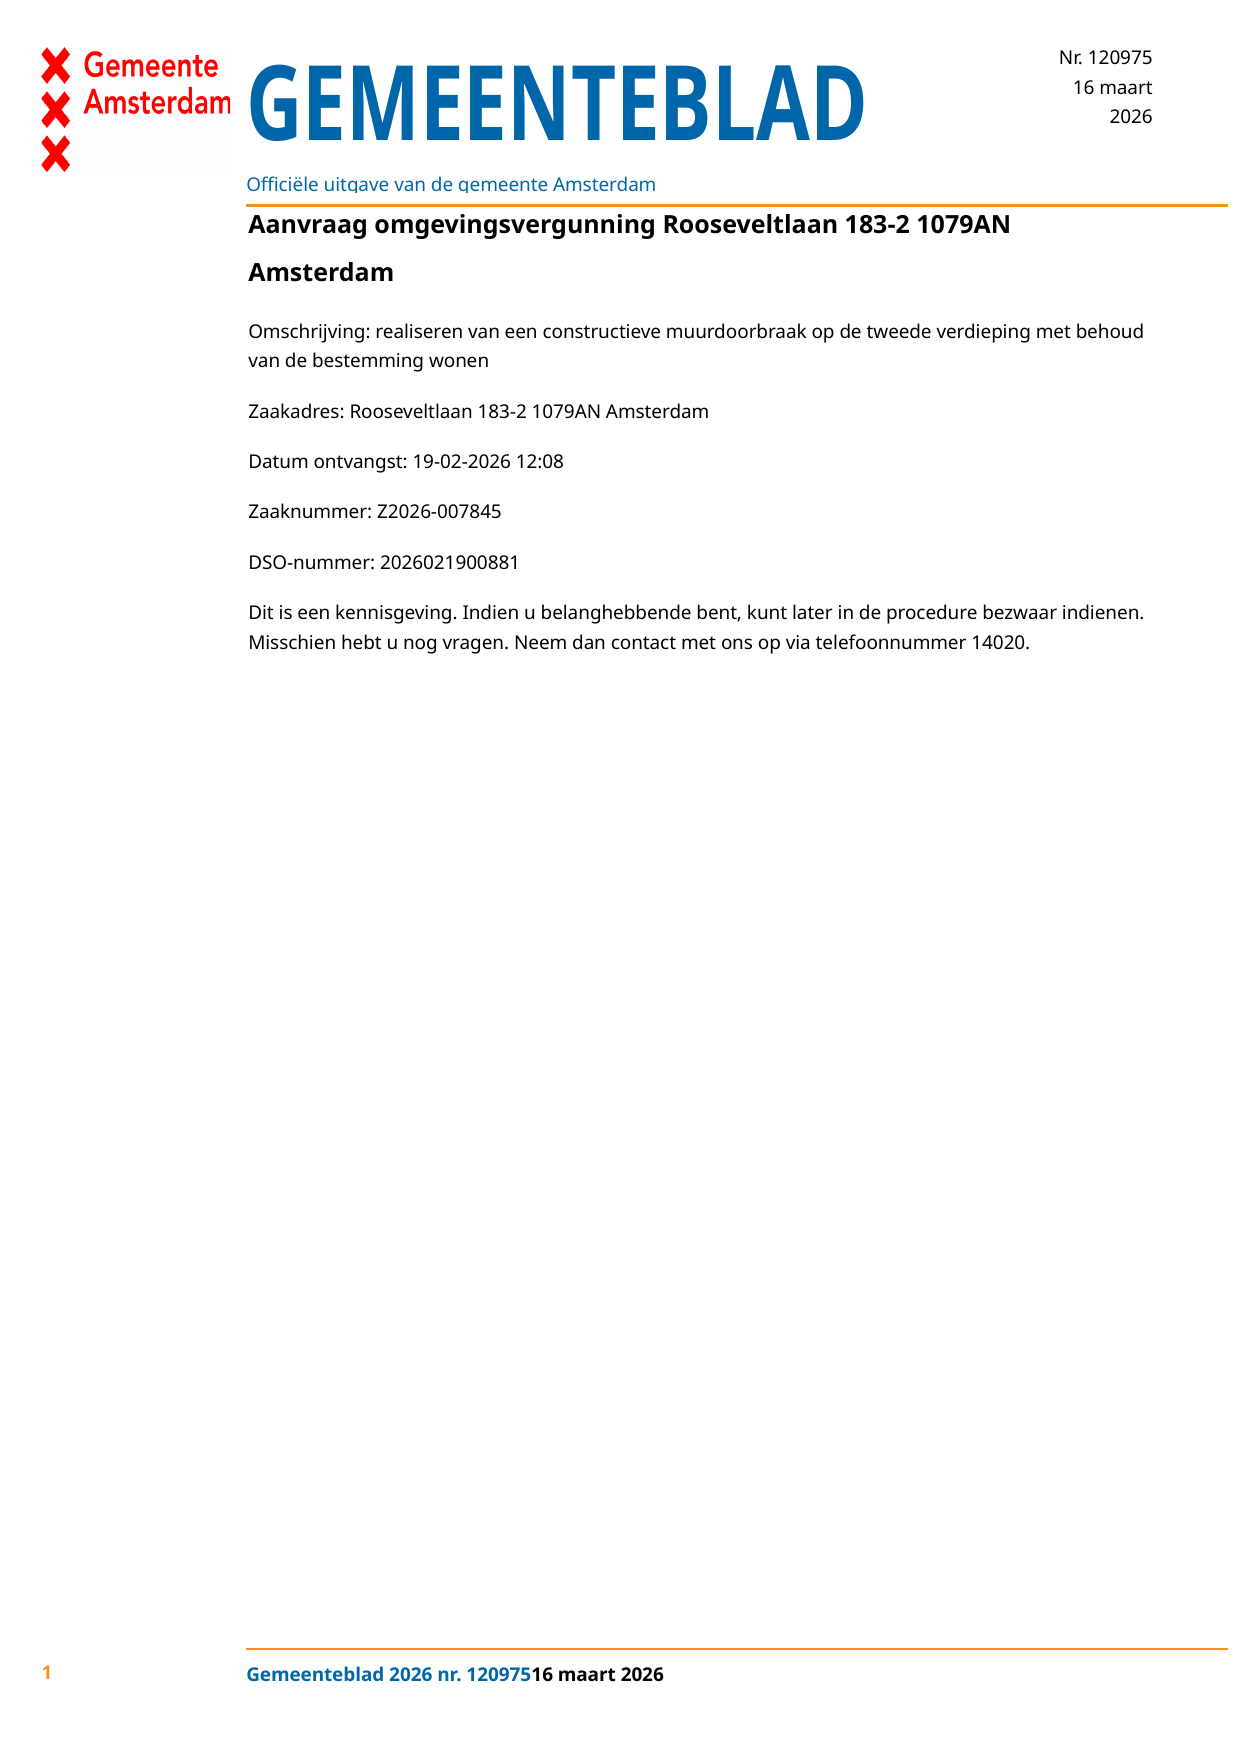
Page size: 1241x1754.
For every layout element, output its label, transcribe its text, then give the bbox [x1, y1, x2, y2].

text Datum ontvangst: 19-02-2026 12:08 [248, 448, 1152, 474]
text Aanvraag omgevingsvergunning Rooseveltlaan 183-2 1079AN Amsterdam [248, 207, 1152, 288]
text Zaakadres: Rooseveltlaan 183-2 1079AN Amsterdam [248, 398, 1152, 424]
picture [41, 47, 231, 172]
text Zaaknummer: Z2026-007845 [248, 499, 1152, 524]
text DSO-nummer: 2026021900881 [248, 549, 1152, 575]
text Dit is een kennisgeving. Indien u belanghebbende bent, kunt later in de procedure bezwaar indienen. Misschien hebt u nog vragen. Neem dan contact met ons op via telefoonnummer 14020. [248, 599, 1152, 655]
text Omschrijving: realiseren van een constructieve muurdoorbraak op de tweede verdieping met behoud van de bestemming wonen [248, 318, 1152, 373]
